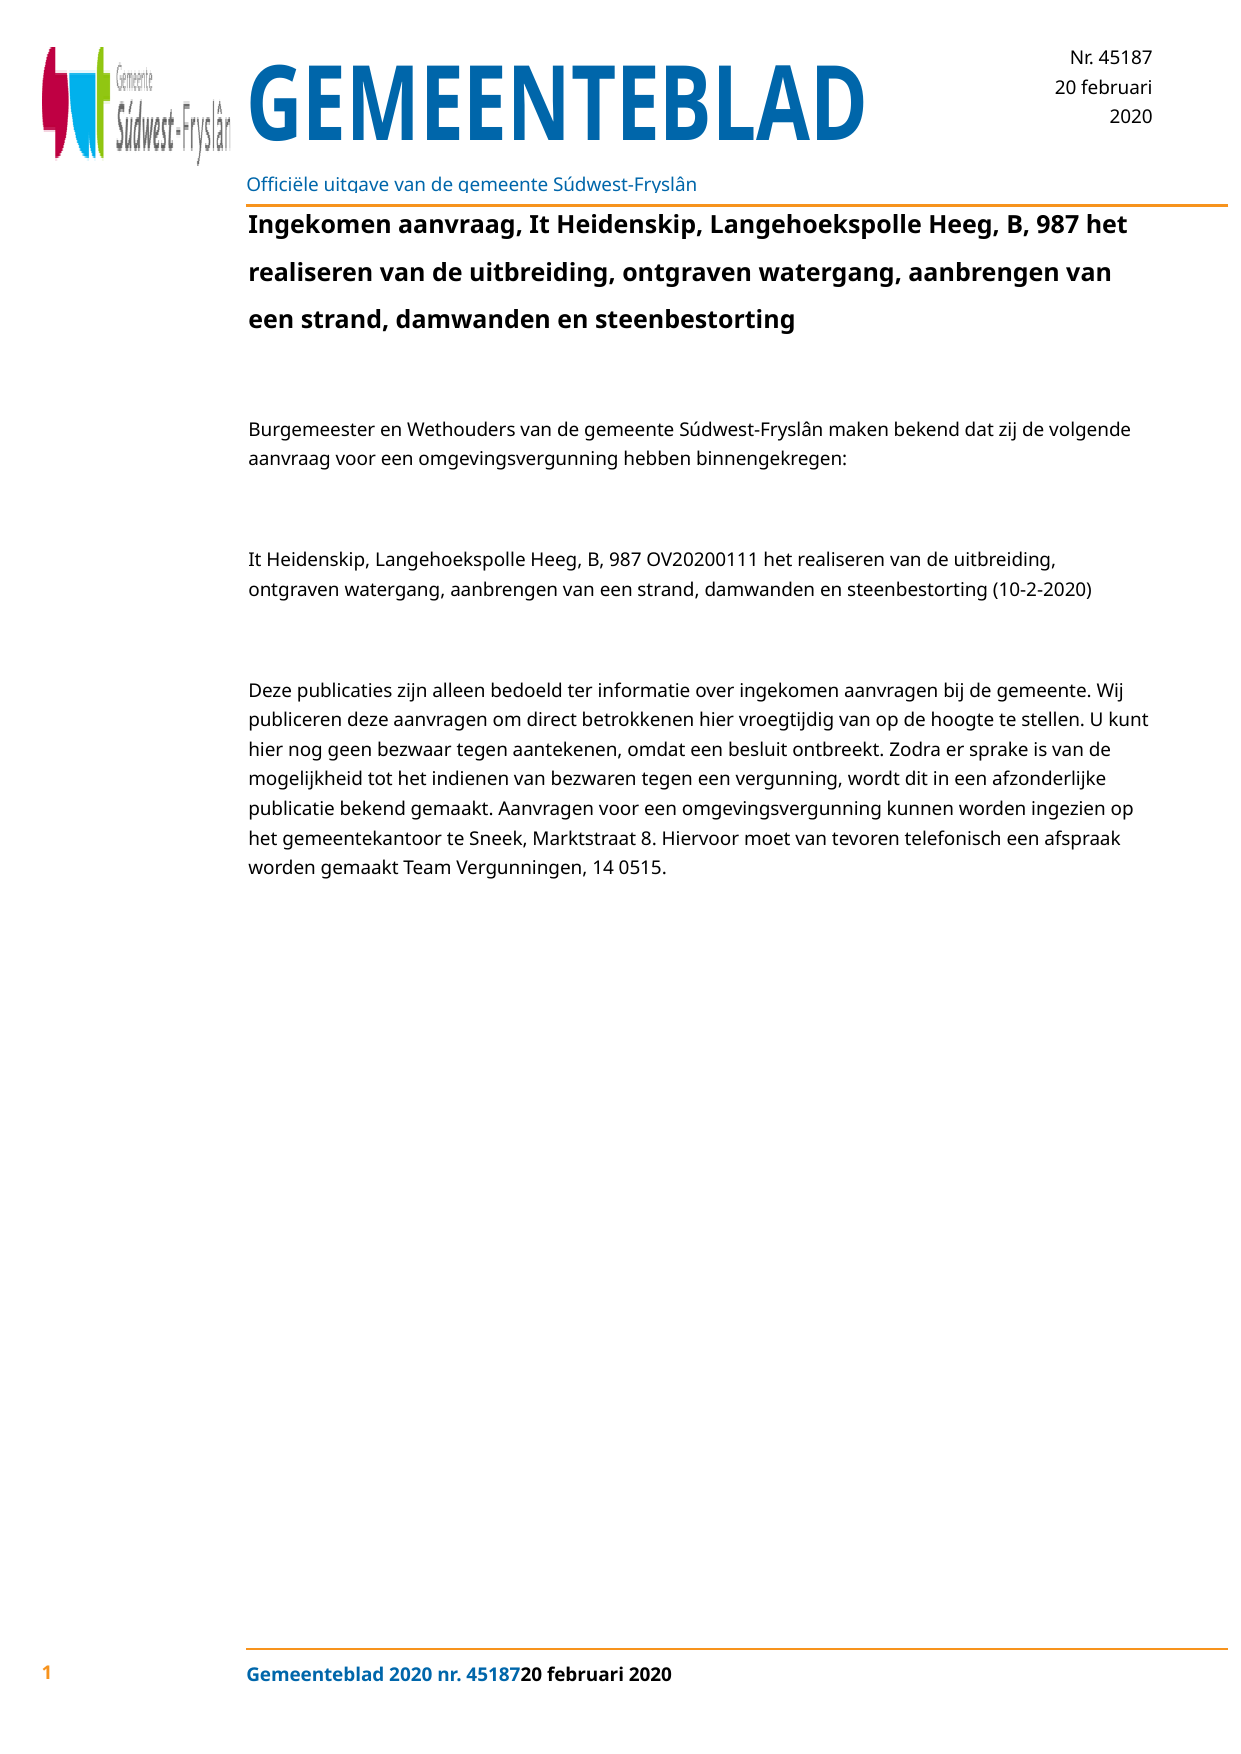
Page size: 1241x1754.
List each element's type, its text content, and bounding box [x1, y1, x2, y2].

text Deze publicaties zijn alleen bedoeld ter informatie over ingekomen aanvragen bij de gemeente. Wij publiceren deze aanvragen om direct betrokkenen hier vroegtijdig van op de hoogte te stellen. U kunt hier nog geen bezwaar tegen aantekenen, omdat een besluit ontbreekt. Zodra er sprake is van de mogelijkheid tot het indienen van bezwaren tegen een vergunning, wordt dit in een afzonderlijke publicatie bekend gemaakt. Aanvragen voor een omgevingsvergunning kunnen worden ingezien op het gemeentekantoor te Sneek, Marktstraat 8. Hiervoor moet van tevoren telefonisch een afspraak worden gemaakt Team Vergunningen, 14 0515. [248, 677, 1152, 880]
picture [41, 47, 231, 172]
text Burgemeester en Wethouders van de gemeente Súdwest-Fryslân maken bekend dat zij de volgende aanvraag voor een omgevingsvergunning hebben binnengekregen: [248, 416, 1152, 471]
text It Heidenskip, Langehoekspolle Heeg, B, 987 OV20200111 het realiseren van de uitbreiding, ontgraven watergang, aanbrengen van een strand, damwanden en steenbestorting (10-2-2020) [248, 546, 1152, 602]
text Ingekomen aanvraag, It Heidenskip, Langehoekspolle Heeg, B, 987 het realiseren van de uitbreiding, ontgraven watergang, aanbrengen van een strand, damwanden en steenbestorting [248, 207, 1152, 336]
